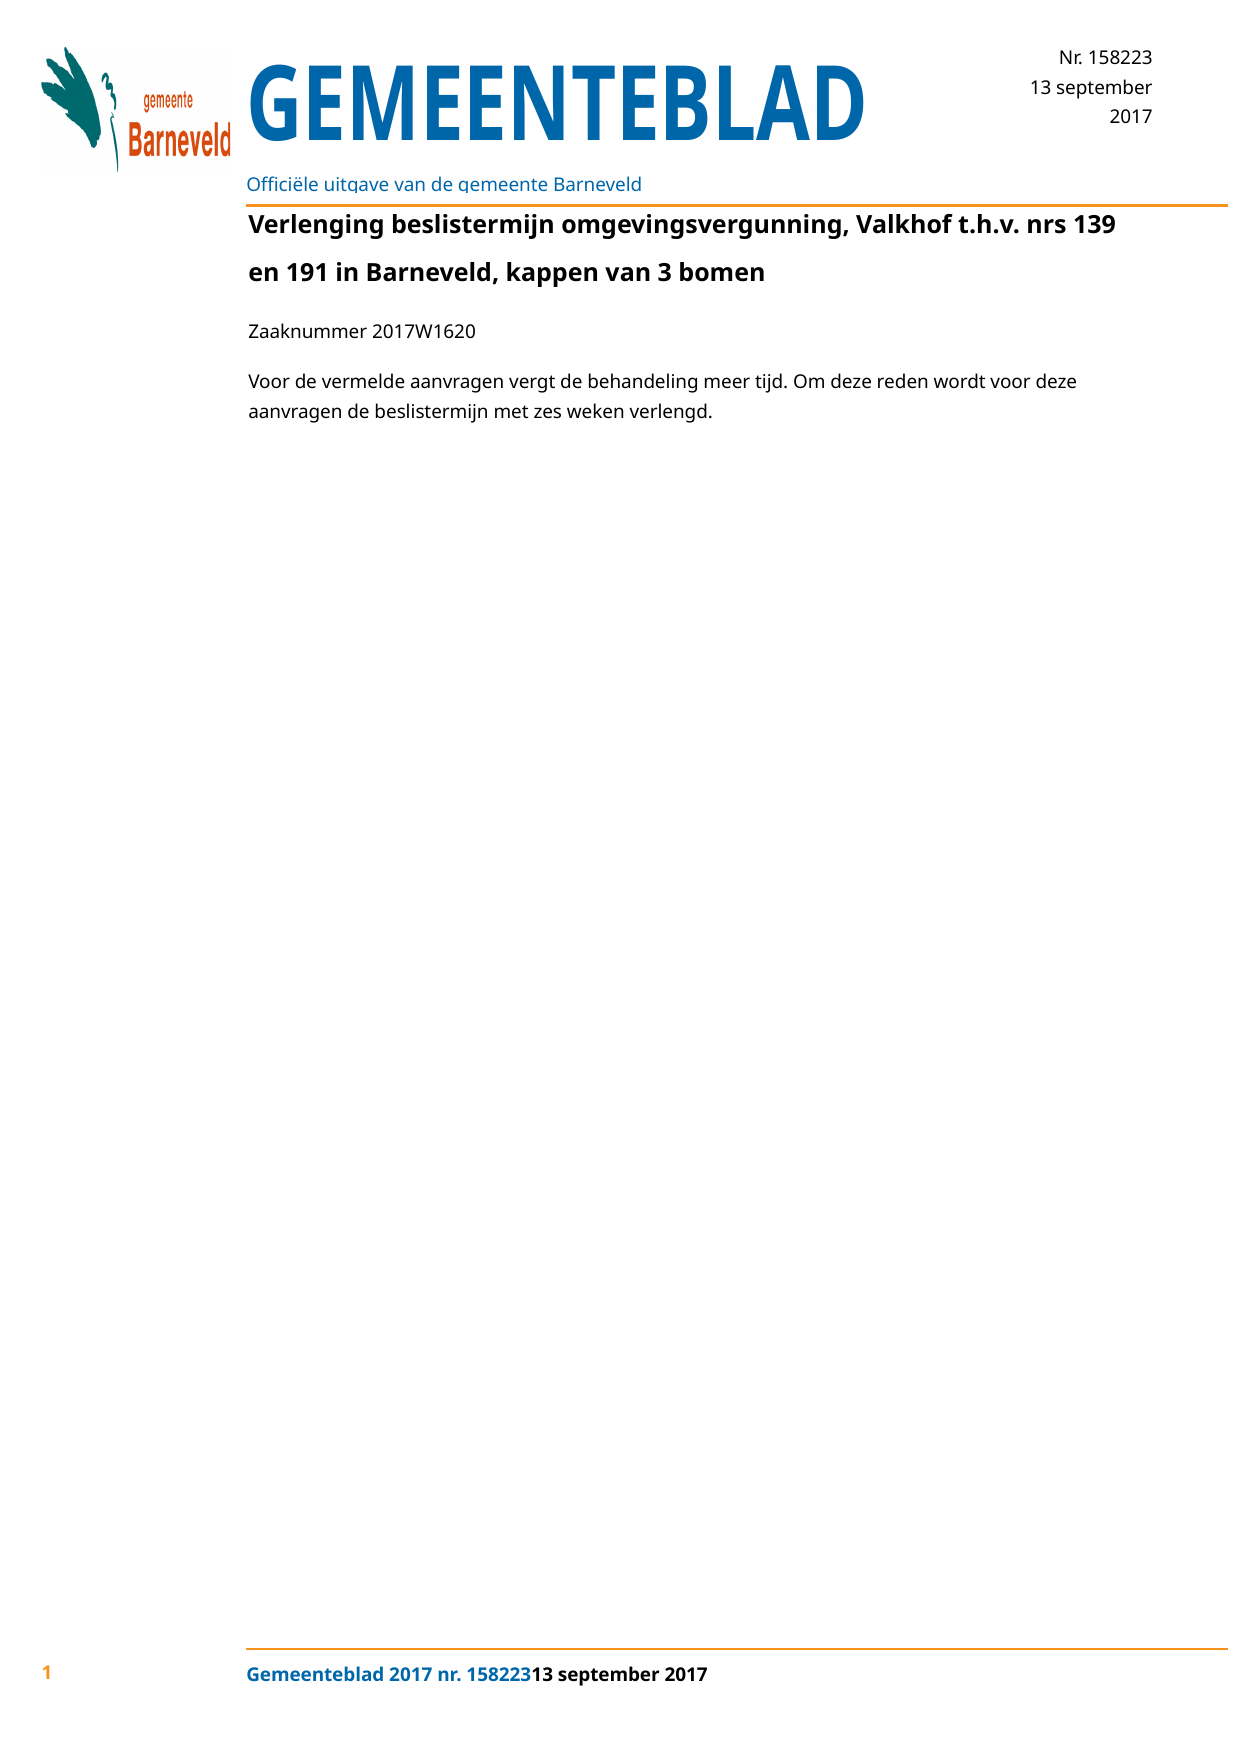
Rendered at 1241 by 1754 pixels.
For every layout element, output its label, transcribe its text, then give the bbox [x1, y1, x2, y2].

text Zaaknummer 2017W1620 [248, 318, 1152, 344]
text Voor de vermelde aanvragen vergt de behandeling meer tijd. Om deze reden wordt voor deze aanvragen de beslistermijn met zes weken verlengd. [248, 368, 1152, 424]
picture [41, 47, 231, 172]
text Verlenging beslistermijn omgevingsvergunning, Valkhof t.h.v. nrs 139 en 191 in Barneveld, kappen van 3 bomen [248, 207, 1152, 288]
